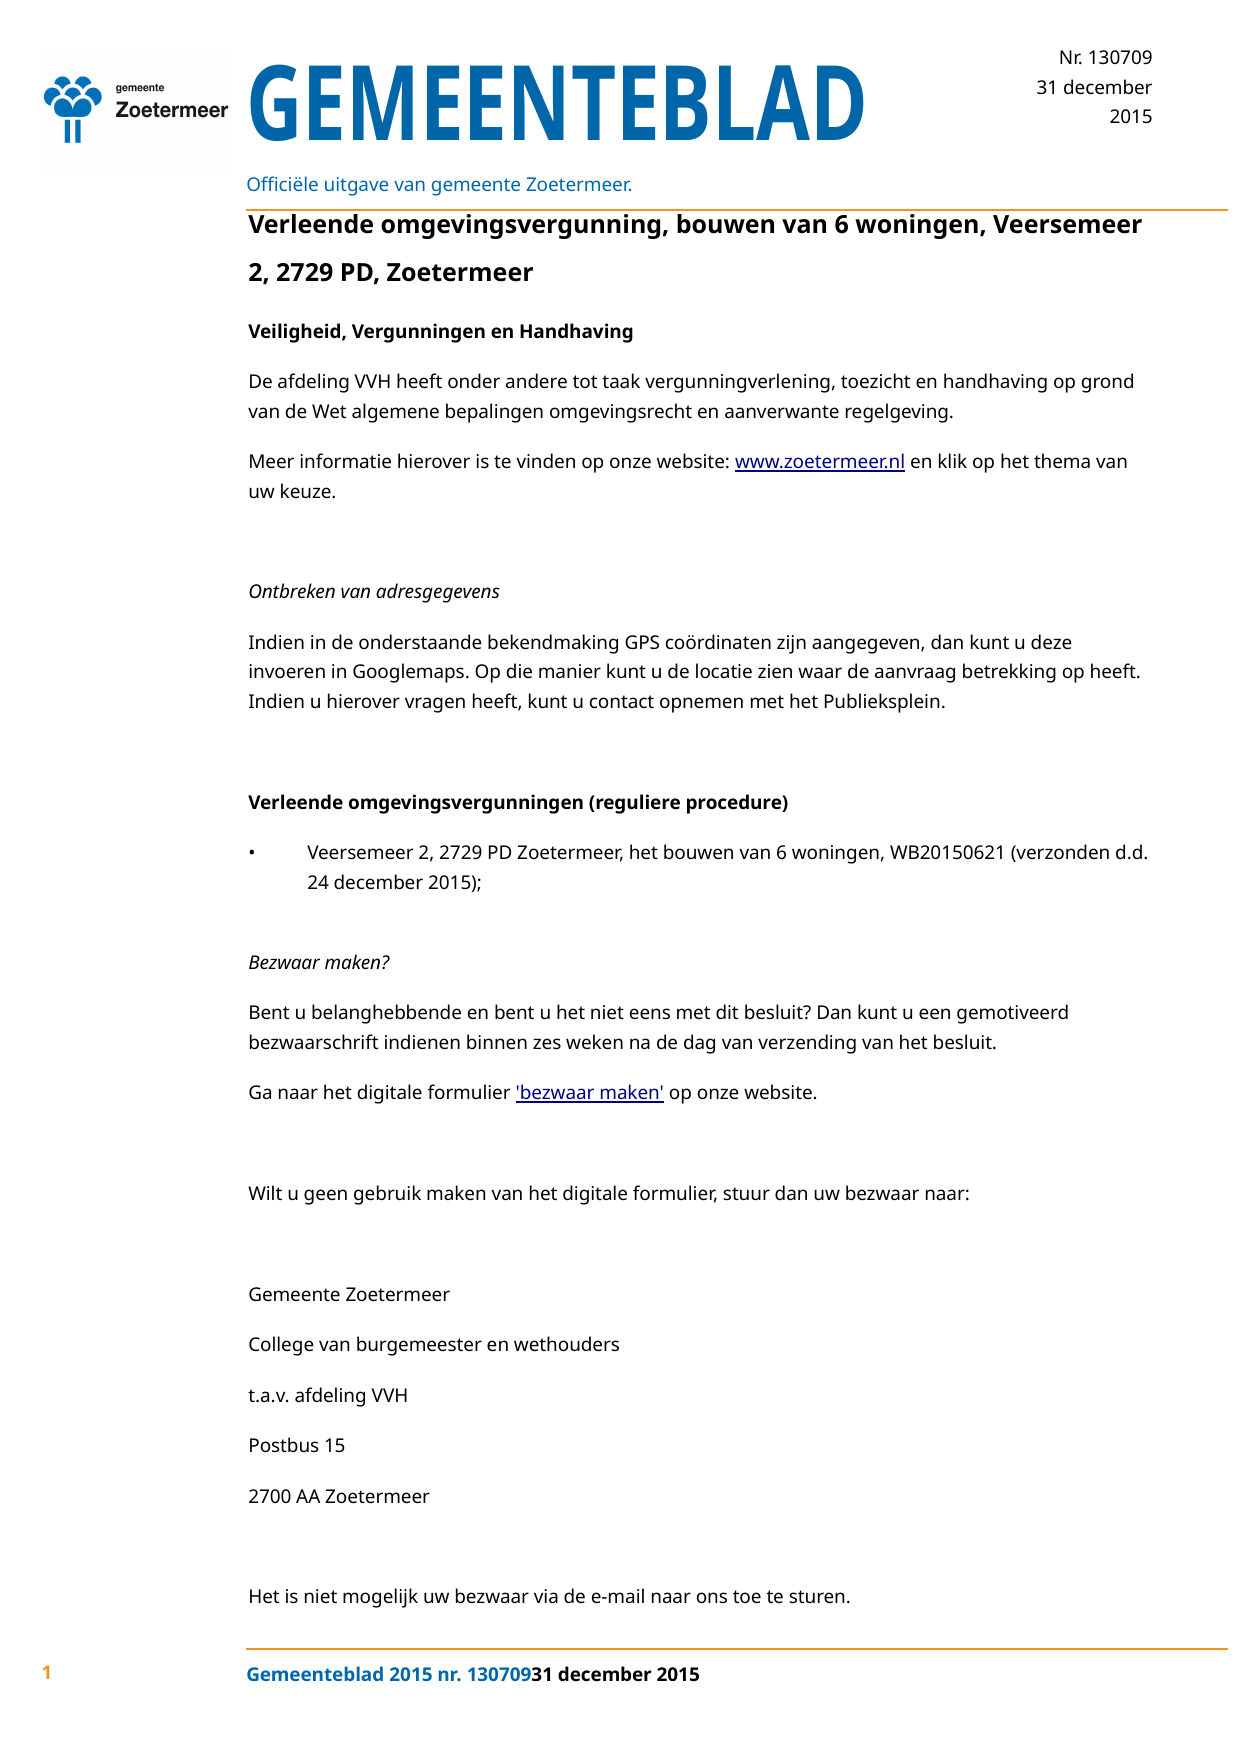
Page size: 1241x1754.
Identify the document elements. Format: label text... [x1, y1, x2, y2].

text Gemeente Zoetermeer [248, 1281, 1152, 1307]
text Het is niet mogelijk uw bezwaar via de e-mail naar ons toe te sturen. [248, 1584, 1152, 1609]
text Meer informatie hierover is te vinden op onze website: www.zoetermeer.nl en klik op het thema van uw keuze. [248, 448, 1152, 504]
text Bezwaar maken? [248, 949, 1152, 975]
text Ga naar het digitale formulier 'bezwaar maken' op onze website. [248, 1079, 1152, 1105]
text Verleende omgevingsvergunning, bouwen van 6 woningen, Veersemeer 2, 2729 PD, Zoetermeer [248, 211, 1152, 288]
text Bent u belanghebbende en bent u het niet eens met dit besluit? Dan kunt u een gemotiveerd bezwaarschrift indienen binnen zes weken na de dag van verzending van het besluit. [248, 999, 1152, 1055]
text 2700 AA Zoetermeer [248, 1483, 1152, 1509]
picture [41, 47, 231, 172]
text Indien in de onderstaande bekendmaking GPS coördinaten zijn aangegeven, dan kunt u deze invoeren in Googlemaps. Op die manier kunt u de locatie zien waar de aanvraag betrekking op heeft. Indien u hierover vragen heeft, kunt u contact opnemen met het Publieksplein. [248, 629, 1152, 714]
text Veiligheid, Vergunningen en Handhaving [248, 318, 1152, 344]
list Veersemeer 2, 2729 PD Zoetermeer, het bouwen van 6 woningen, WB20150621 (verzonden d.d. 24 december 2015); [248, 839, 1152, 895]
text Ontbreken van adresgegevens [248, 579, 1152, 604]
text College van burgemeester en wethouders [248, 1332, 1152, 1357]
text De afdeling VVH heeft onder andere tot taak vergunningverlening, toezicht en handhaving op grond van de Wet algemene bepalingen omgevingsrecht en aanverwante regelgeving. [248, 368, 1152, 424]
text Verleende omgevingsvergunningen (reguliere procedure) [248, 789, 1152, 815]
text Wilt u geen gebruik maken van het digitale formulier, stuur dan uw bezwaar naar: [248, 1180, 1152, 1206]
text Postbus 15 [248, 1432, 1152, 1458]
text t.a.v. afdeling VVH [248, 1382, 1152, 1408]
